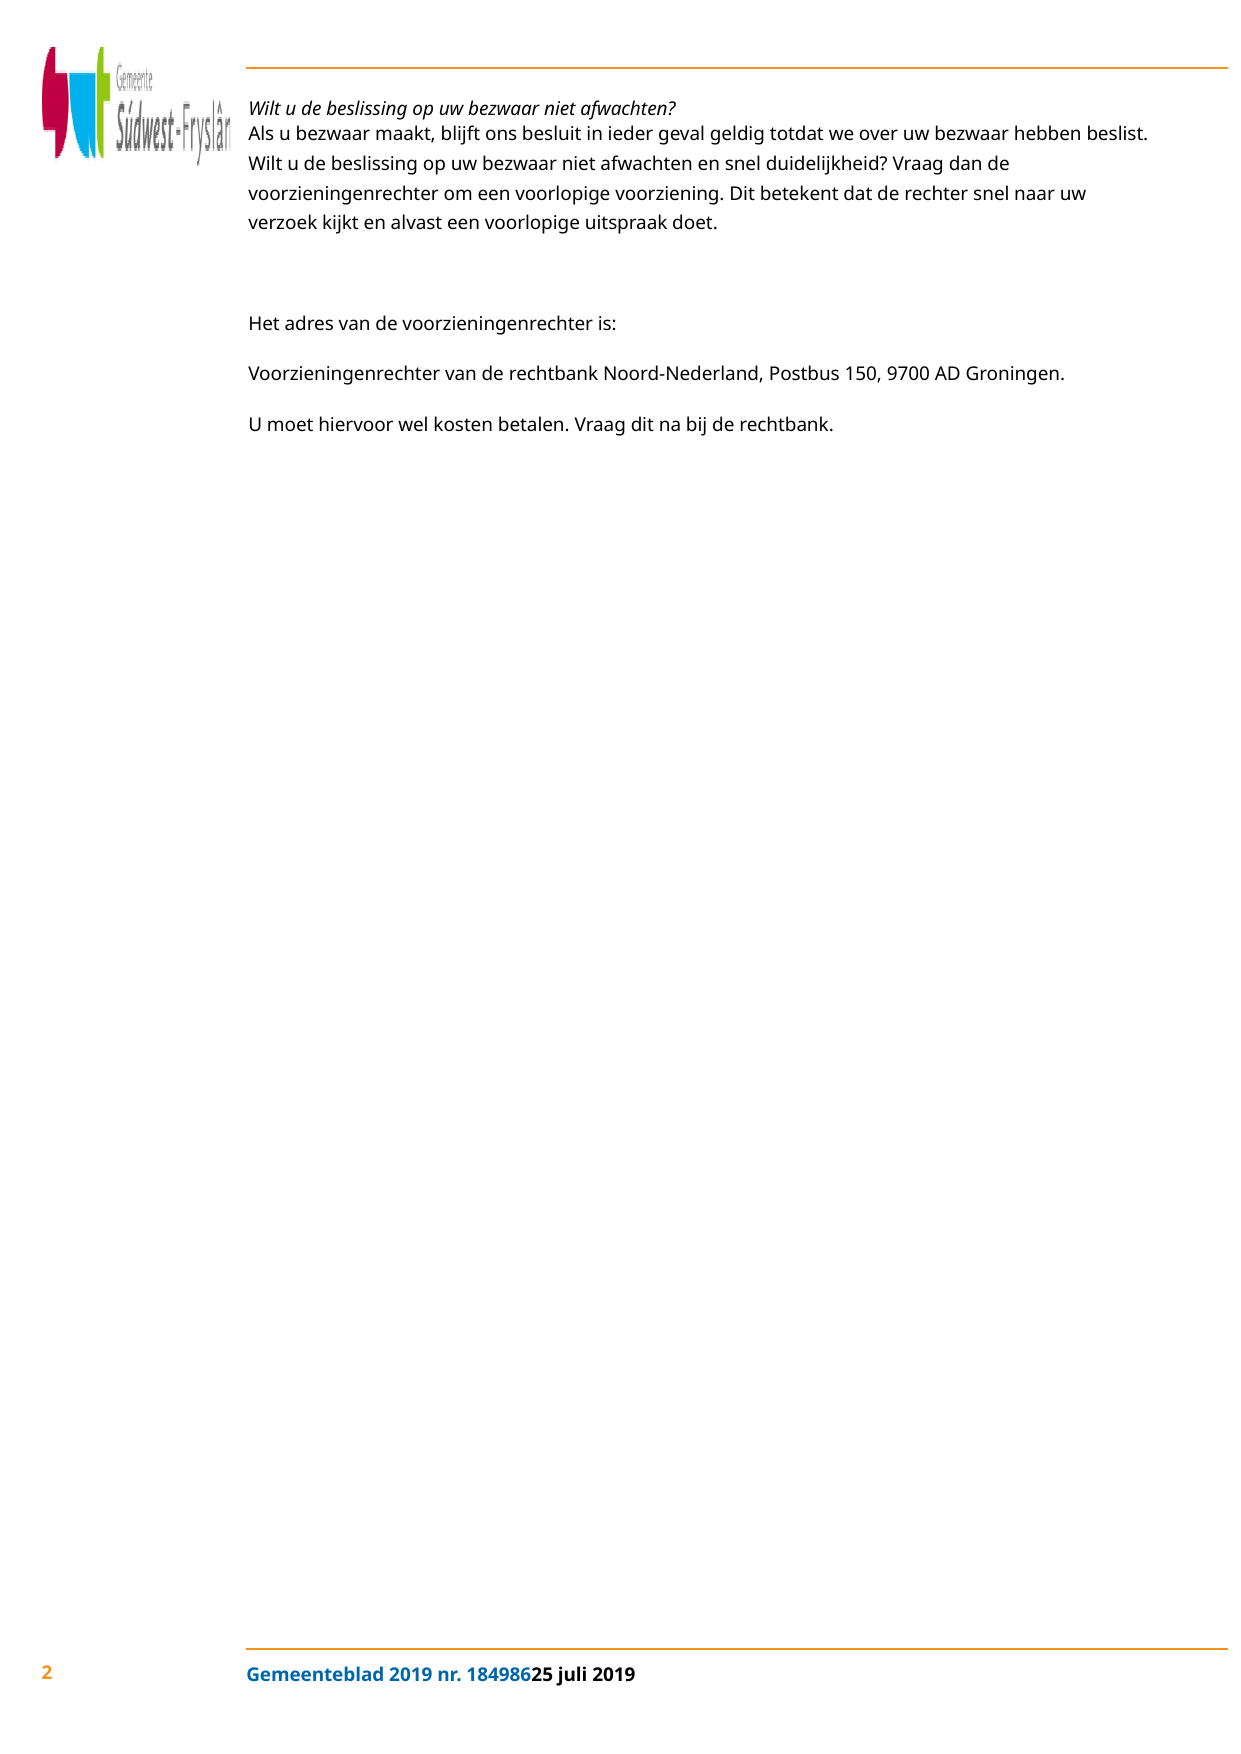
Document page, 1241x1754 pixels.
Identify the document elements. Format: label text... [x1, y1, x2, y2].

text Voorzieningenrechter van de rechtbank Noord-Nederland, Postbus 150, 9700 AD Groningen. [248, 361, 1152, 386]
text U moet hiervoor wel kosten betalen. Vraag dit na bij de rechtbank. [248, 411, 1152, 437]
text Wilt u de beslissing op uw bezwaar niet afwachten? [248, 95, 1152, 121]
text Het adres van de voorzieningenrechter is: [248, 310, 1152, 336]
picture [41, 47, 231, 172]
text Als u bezwaar maakt, blijft ons besluit in ieder geval geldig totdat we over uw bezwaar hebben beslist. Wilt u de beslissing op uw bezwaar niet afwachten en snel duidelijkheid? Vraag dan de voorzieningenrechter om een voorlopige voorziening. Dit betekent dat de rechter snel naar uw verzoek kijkt en alvast een voorlopige uitspraak doet. [248, 121, 1152, 235]
